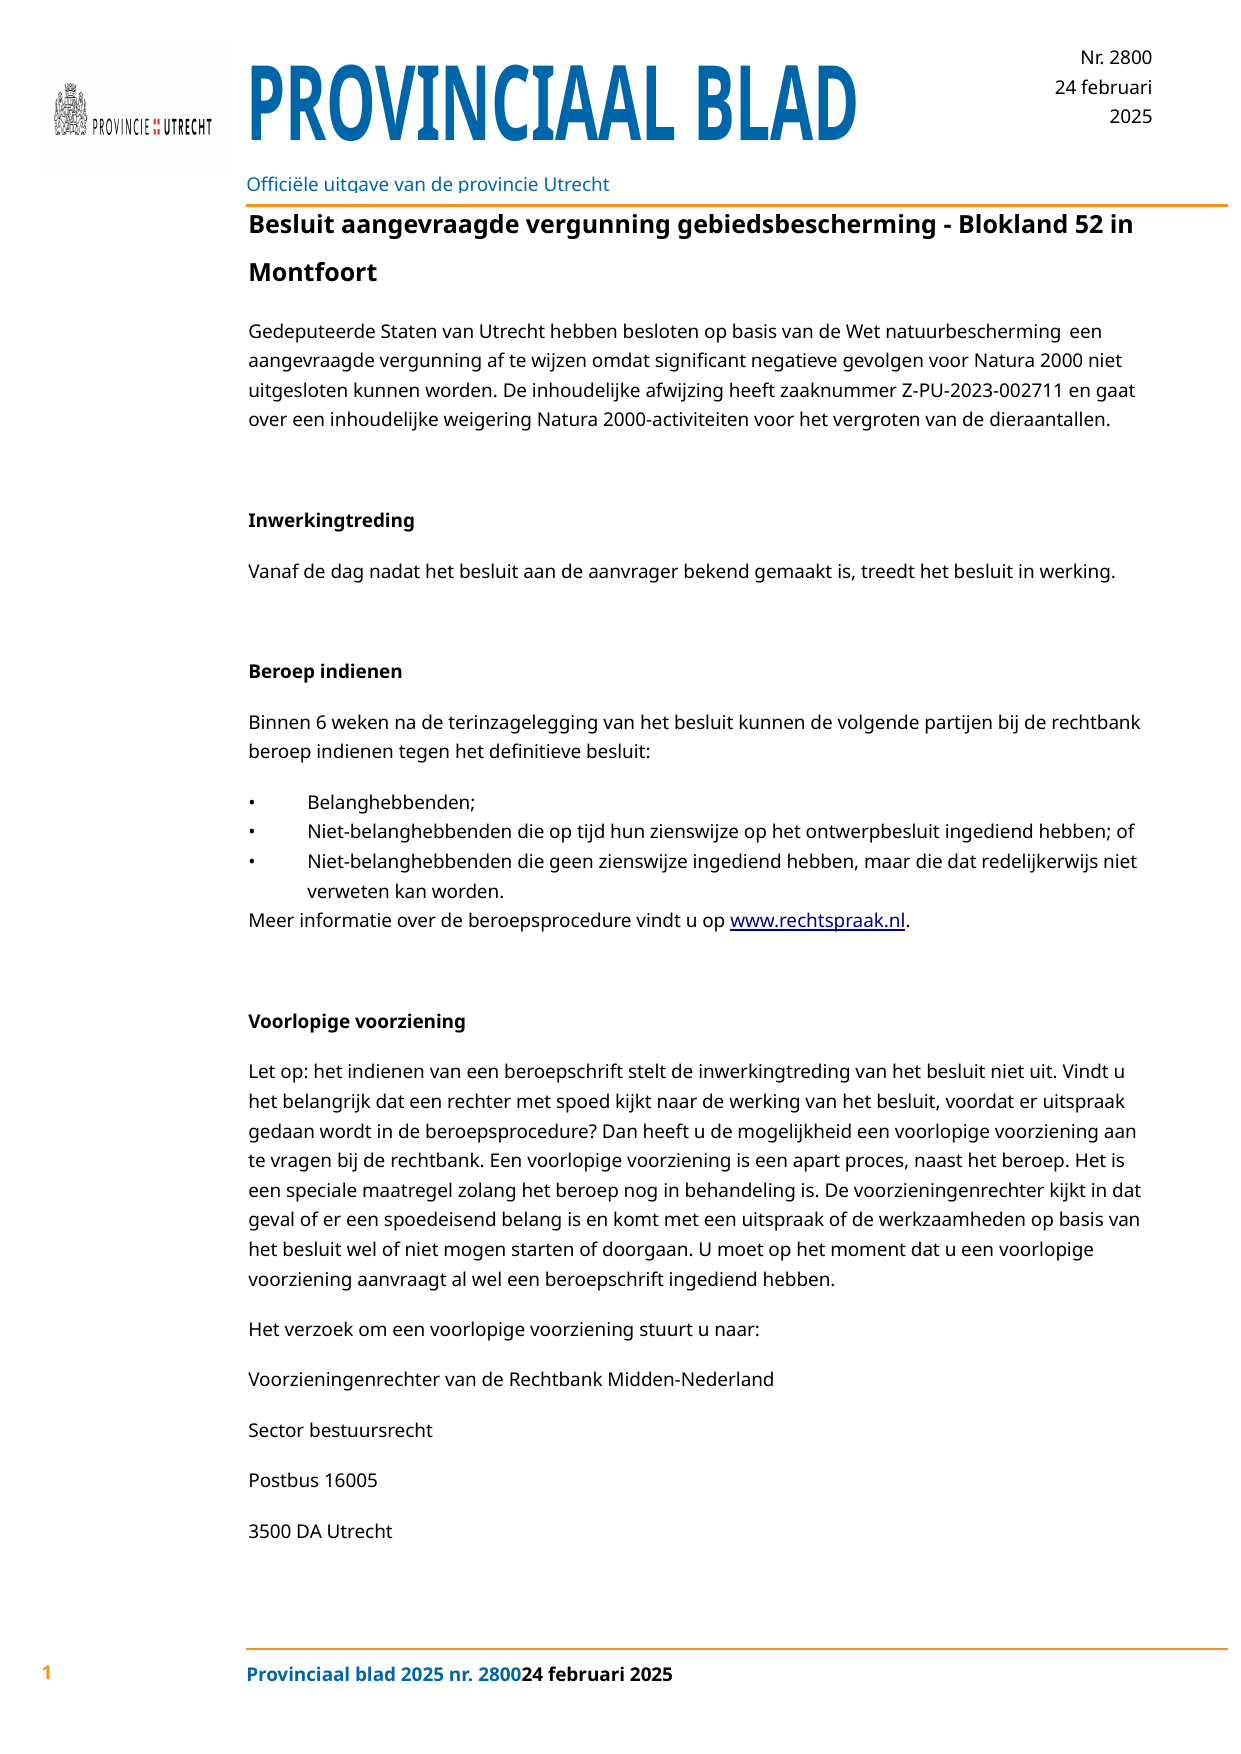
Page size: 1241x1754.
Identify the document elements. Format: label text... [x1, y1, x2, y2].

text Het verzoek om een voorlopige voorziening stuurt u naar: [248, 1316, 1152, 1342]
list Niet-belanghebbenden die op tijd hun zienswijze op het ontwerpbesluit ingediend hebben; of [248, 819, 1152, 844]
list Niet-belanghebbenden die geen zienswijze ingediend hebben, maar die dat redelijkerwijs niet verweten kan worden. [248, 848, 1152, 904]
text Voorlopige voorziening [248, 1008, 1152, 1034]
text Sector bestuursrecht [248, 1417, 1152, 1443]
text 3500 DA Utrecht [248, 1518, 1152, 1544]
text Inwerkingtreding [248, 507, 1152, 533]
text Binnen 6 weken na de terinzagelegging van het besluit kunnen de volgende partijen bij de rechtbank beroep indienen tegen het definitieve besluit: [248, 709, 1152, 764]
text Postbus 16005 [248, 1467, 1152, 1493]
text Let op: het indienen van een beroepschrift stelt de inwerkingtreding van het besluit niet uit. Vindt u het belangrijk dat een rechter met spoed kijkt naar de werking van het besluit, voordat er uitspraak gedaan wordt in de beroepsprocedure? Dan heeft u de mogelijkheid een voorlopige voorziening aan te vragen bij de rechtbank. Een voorlopige voorziening is een apart proces, naast het beroep. Het is een speciale maatregel zolang het beroep nog in behandeling is. De voorzieningenrechter kijkt in dat geval of er een spoedeisend belang is en komt met een uitspraak of de werkzaamheden op basis van het besluit wel of niet mogen starten of doorgaan. U moet op het moment dat u een voorlopige voorziening aanvraagt al wel een beroepschrift ingediend hebben. [248, 1059, 1152, 1292]
text Gedeputeerde Staten van Utrecht hebben besloten op basis van de Wet natuurbescherming een aangevraagde vergunning af te wijzen omdat significant negatieve gevolgen voor Natura 2000 niet uitgesloten kunnen worden. De inhoudelijke afwijzing heeft zaaknummer Z-PU-2023-002711 en gaat over een inhoudelijke weigering Natura 2000-activiteiten voor het vergroten van de dieraantallen. [248, 318, 1152, 432]
text Voorzieningenrechter van de Rechtbank Midden-Nederland [248, 1367, 1152, 1392]
list Belanghebbenden; [248, 789, 1152, 815]
text Meer informatie over de beroepsprocedure vindt u op www.rechtspraak.nl. [248, 907, 1152, 933]
picture [41, 47, 231, 172]
text Vanaf de dag nadat het besluit aan de aanvrager bekend gemaakt is, treedt het besluit in werking. [248, 558, 1152, 584]
text Beroep indienen [248, 659, 1152, 684]
text Besluit aangevraagde vergunning gebiedsbescherming - Blokland 52 in Montfoort [248, 207, 1152, 288]
